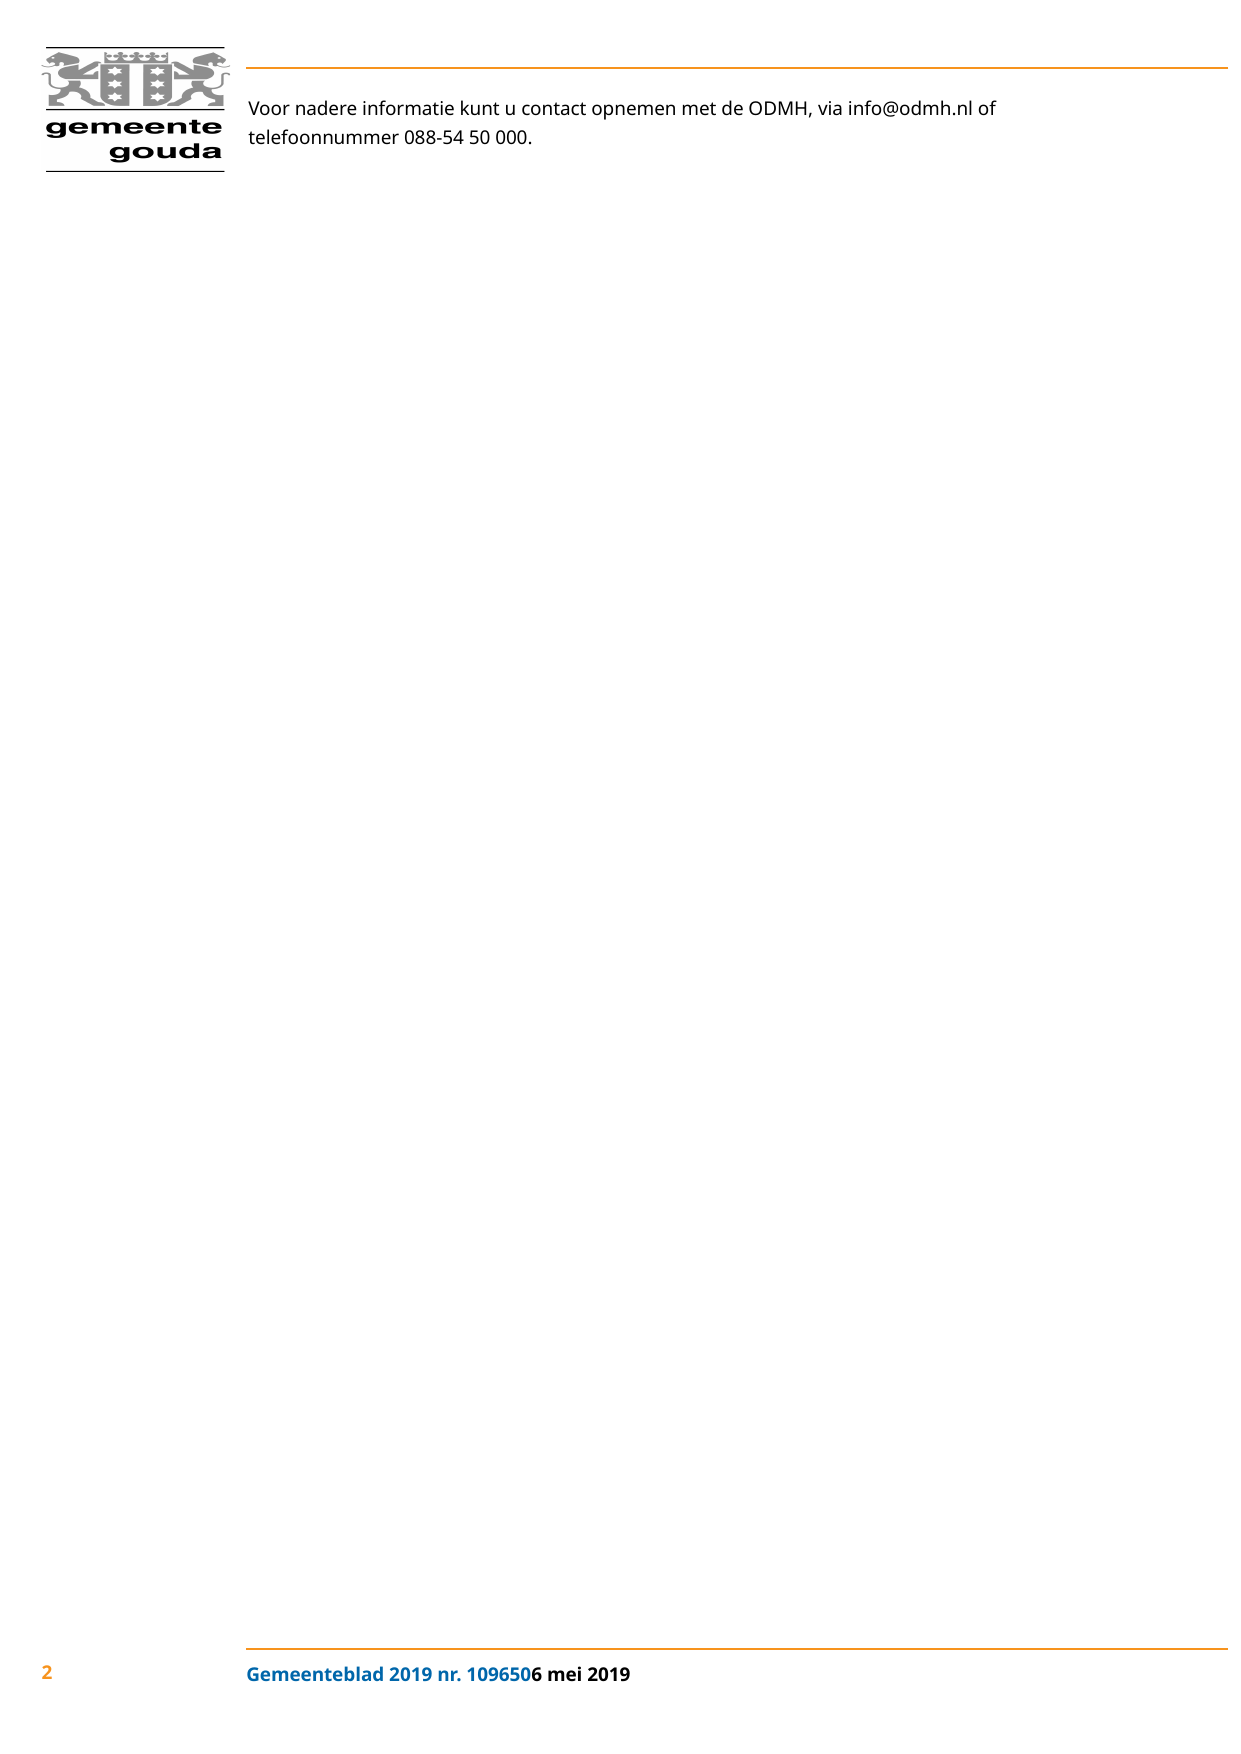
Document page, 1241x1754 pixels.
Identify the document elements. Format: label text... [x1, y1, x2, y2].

picture [41, 47, 231, 172]
text Voor nadere informatie kunt u contact opnemen met de ODMH, via info@odmh.nl of telefoonnummer 088-54 50 000. [248, 95, 1152, 150]
